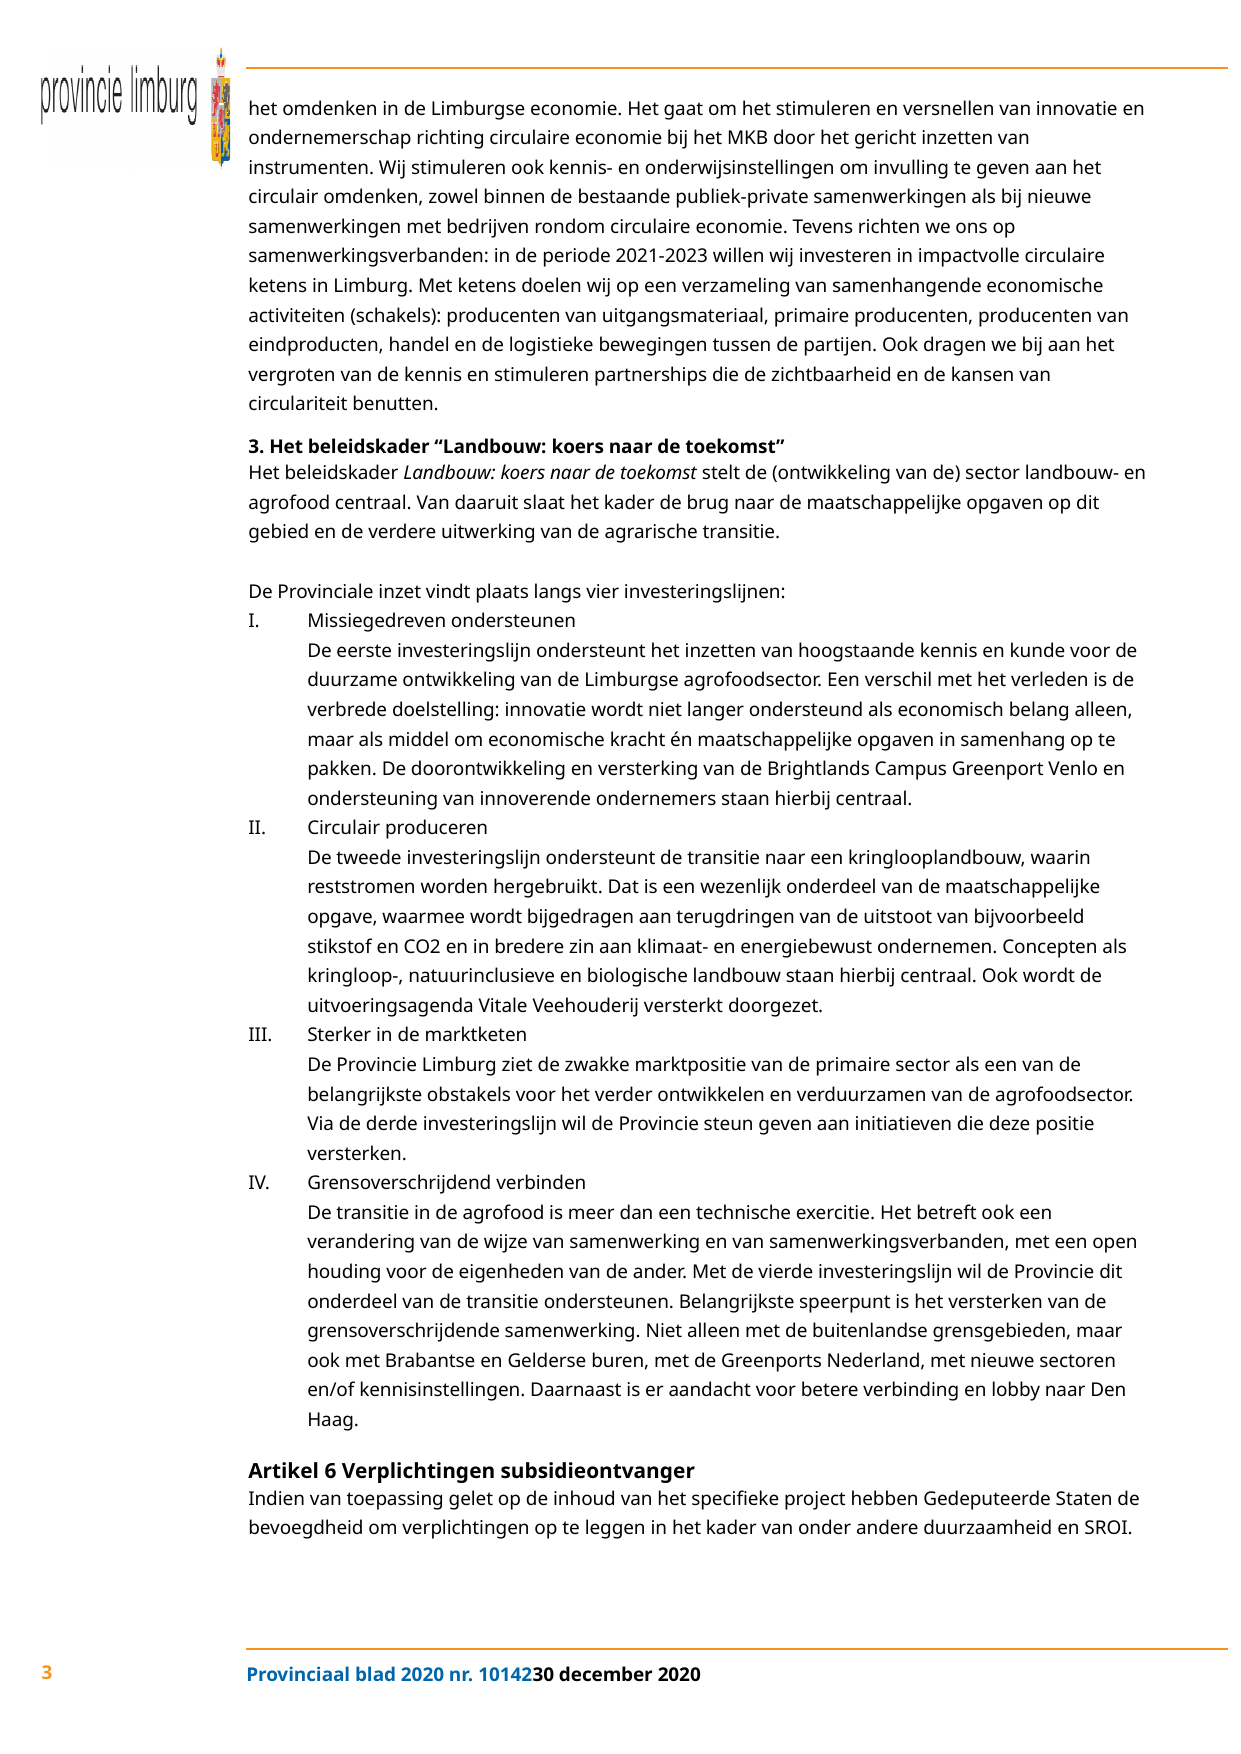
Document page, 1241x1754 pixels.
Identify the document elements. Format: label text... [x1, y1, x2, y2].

list Grensoverschrijdend verbinden [248, 1169, 1152, 1195]
list Sterker in de marktketen [248, 1022, 1152, 1047]
list De Provincie Limburg ziet de zwakke marktpositie van de primaire sector als een van de belangrijkste obstakels voor het verder ontwikkelen en verduurzamen van de agrofoodsector. Via de derde investeringslijn wil de Provincie steun geven aan initiatieven die deze positie versterken. [248, 1051, 1152, 1166]
list De transitie in de agrofood is meer dan een technische exercitie. Het betreft ook een verandering van de wijze van samenwerking en van samenwerkingsverbanden, met een open houding voor de eigenheden van de ander. Met de vierde investeringslijn wil de Provincie dit onderdeel van de transitie ondersteunen. Belangrijkste speerpunt is het versterken van de grensoverschrijdende samenwerking. Niet alleen met de buitenlandse grensgebieden, maar ook met Brabantse en Gelderse buren, met de Greenports Nederland, met nieuwe sectoren en/of kennisinstellingen. Daarnaast is er aandacht voor betere verbinding en lobby naar Den Haag. [248, 1199, 1152, 1432]
list De tweede investeringslijn ondersteunt de transitie naar een kringlooplandbouw, waarin reststromen worden hergebruikt. Dat is een wezenlijk onderdeel van de maatschappelijke opgave, waarmee wordt bijgedragen aan terugdringen van de uitstoot van bijvoorbeeld stikstof en CO2 en in bredere zin aan klimaat- en energiebewust ondernemen. Concepten als kringloop-, natuurinclusieve en biologische landbouw staan hierbij centraal. Ook wordt de uitvoeringsagenda Vitale Veehouderij versterkt doorgezet. [248, 844, 1152, 1018]
text Het beleidskader Landbouw: koers naar de toekomst stelt de (ontwikkeling van de) sector landbouw- en agrofood centraal. Van daaruit slaat het kader de brug naar de maatschappelijke opgaven op dit gebied en de verdere uitwerking van de agrarische transitie. [248, 459, 1152, 544]
text Indien van toepassing gelet op de inhoud van het specifieke project hebben Gedeputeerde Staten de bevoegdheid om verplichtingen op te leggen in het kader van onder andere duurzaamheid en SROI. [248, 1485, 1152, 1540]
text het omdenken in de Limburgse economie. Het gaat om het stimuleren en versnellen van innovatie en ondernemerschap richting circulaire economie bij het MKB door het gericht inzetten van instrumenten. Wij stimuleren ook kennis- en onderwijsinstellingen om invulling te geven aan het circulair omdenken, zowel binnen de bestaande publiek-private samenwerkingen als bij nieuwe samenwerkingen met bedrijven rondom circulaire economie. Tevens richten we ons op samenwerkingsverbanden: in de periode 2021-2023 willen wij investeren in impactvolle circulaire ketens in Limburg. Met ketens doelen wij op een verzameling van samenhangende economische activiteiten (schakels): producenten van uitgangsmateriaal, primaire producenten, producenten van eindproducten, handel en de logistieke bewegingen tussen de partijen. Ook dragen we bij aan het vergroten van de kennis en stimuleren partnerships die de zichtbaarheid en de kansen van circulariteit benutten. [248, 95, 1152, 416]
text Artikel 6 Verplichtingen subsidieontvanger [248, 1457, 1152, 1485]
list Circulair produceren [248, 814, 1152, 840]
text De Provinciale inzet vindt plaats langs vier investeringslijnen: [248, 578, 1152, 603]
list De eerste investeringslijn ondersteunt het inzetten van hoogstaande kennis en kunde voor de duurzame ontwikkeling van de Limburgse agrofoodsector. Een verschil met het verleden is de verbrede doelstelling: innovatie wordt niet langer ondersteund als economisch belang alleen, maar als middel om economische kracht én maatschappelijke opgaven in samenhang op te pakken. De doorontwikkeling en versterking van de Brightlands Campus Greenport Venlo en ondersteuning van innoverende ondernemers staan hierbij centraal. [248, 637, 1152, 811]
list Missiegedreven ondersteunen [248, 607, 1152, 633]
text 3. Het beleidskader “Landbouw: koers naar de toekomst” [248, 434, 1152, 459]
picture [41, 47, 231, 172]
